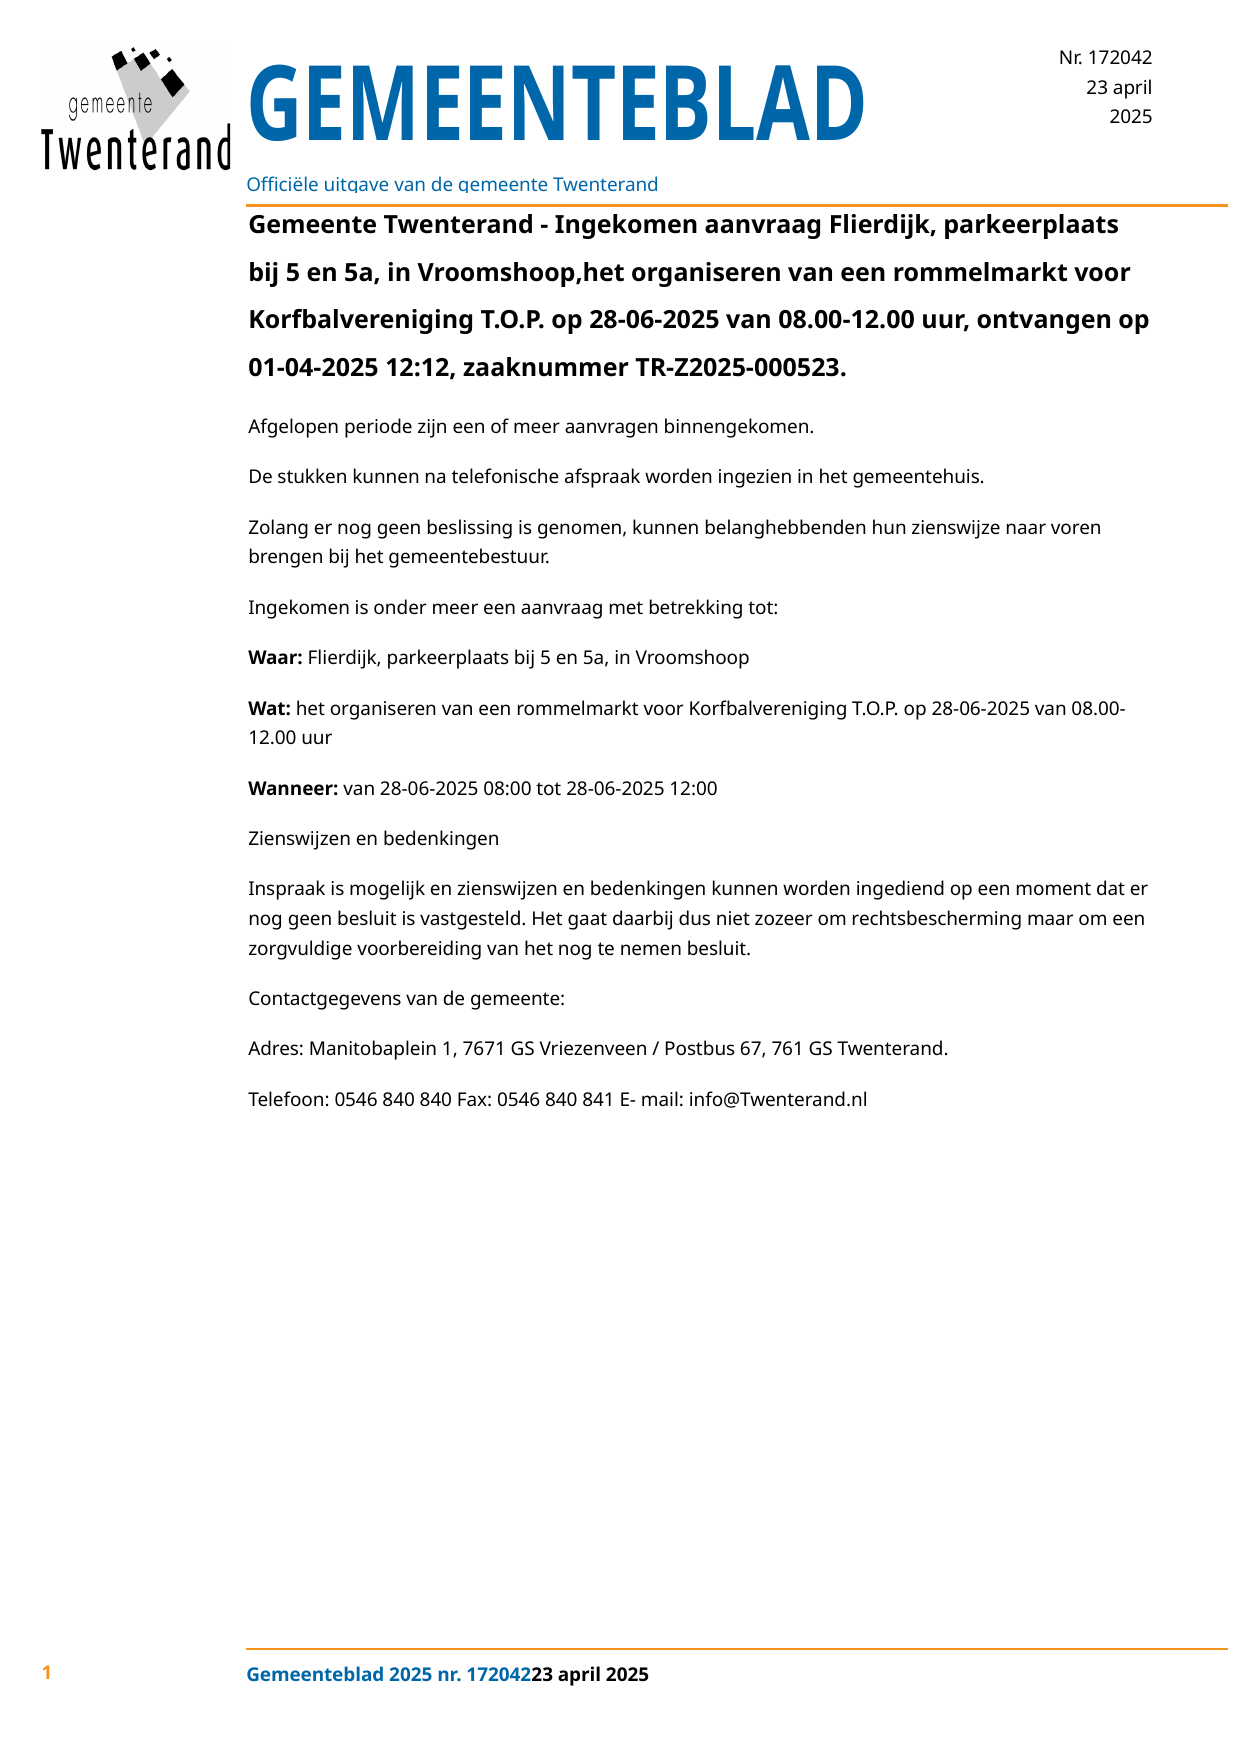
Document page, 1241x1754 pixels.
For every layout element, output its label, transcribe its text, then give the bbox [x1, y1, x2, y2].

text Contactgegevens van de gemeente: [248, 985, 1152, 1011]
text Adres: Manitobaplein 1, 7671 GS Vriezenveen / Postbus 67, 761 GS Twenterand. [248, 1036, 1152, 1061]
text Waar: Flierdijk, parkeerplaats bij 5 en 5a, in Vroomshoop [248, 644, 1152, 670]
text Zienswijzen en bedenkingen [248, 825, 1152, 851]
text Inspraak is mogelijk en zienswijzen en bedenkingen kunnen worden ingediend op een moment dat er nog geen besluit is vastgesteld. Het gaat daarbij dus niet zozeer om rechtsbescherming maar om een zorgvuldige voorbereiding van het nog te nemen besluit. [248, 876, 1152, 961]
text Afgelopen periode zijn een of meer aanvragen binnengekomen. [248, 413, 1152, 439]
picture [41, 47, 231, 172]
text Wat: het organiseren van een rommelmarkt voor Korfbalvereniging T.O.P. op 28-06-2025 van 08.00-12.00 uur [248, 695, 1152, 750]
text Wanneer: van 28-06-2025 08:00 tot 28-06-2025 12:00 [248, 775, 1152, 801]
text De stukken kunnen na telefonische afspraak worden ingezien in het gemeentehuis. [248, 463, 1152, 489]
text Zolang er nog geen beslissing is genomen, kunnen belanghebbenden hun zienswijze naar voren brengen bij het gemeentebestuur. [248, 514, 1152, 569]
text Telefoon: 0546 840 840 Fax: 0546 840 841 E- mail: info@Twenterand.nl [248, 1086, 1152, 1112]
text Gemeente Twenterand - Ingekomen aanvraag Flierdijk, parkeerplaats bij 5 en 5a, in Vroomshoop,het organiseren van een rommelmarkt voor Korfbalvereniging T.O.P. op 28-06-2025 van 08.00-12.00 uur, ontvangen op 01-04-2025 12:12, zaaknummer TR-Z2025-000523. [248, 207, 1152, 384]
text Ingekomen is onder meer een aanvraag met betrekking tot: [248, 594, 1152, 620]
